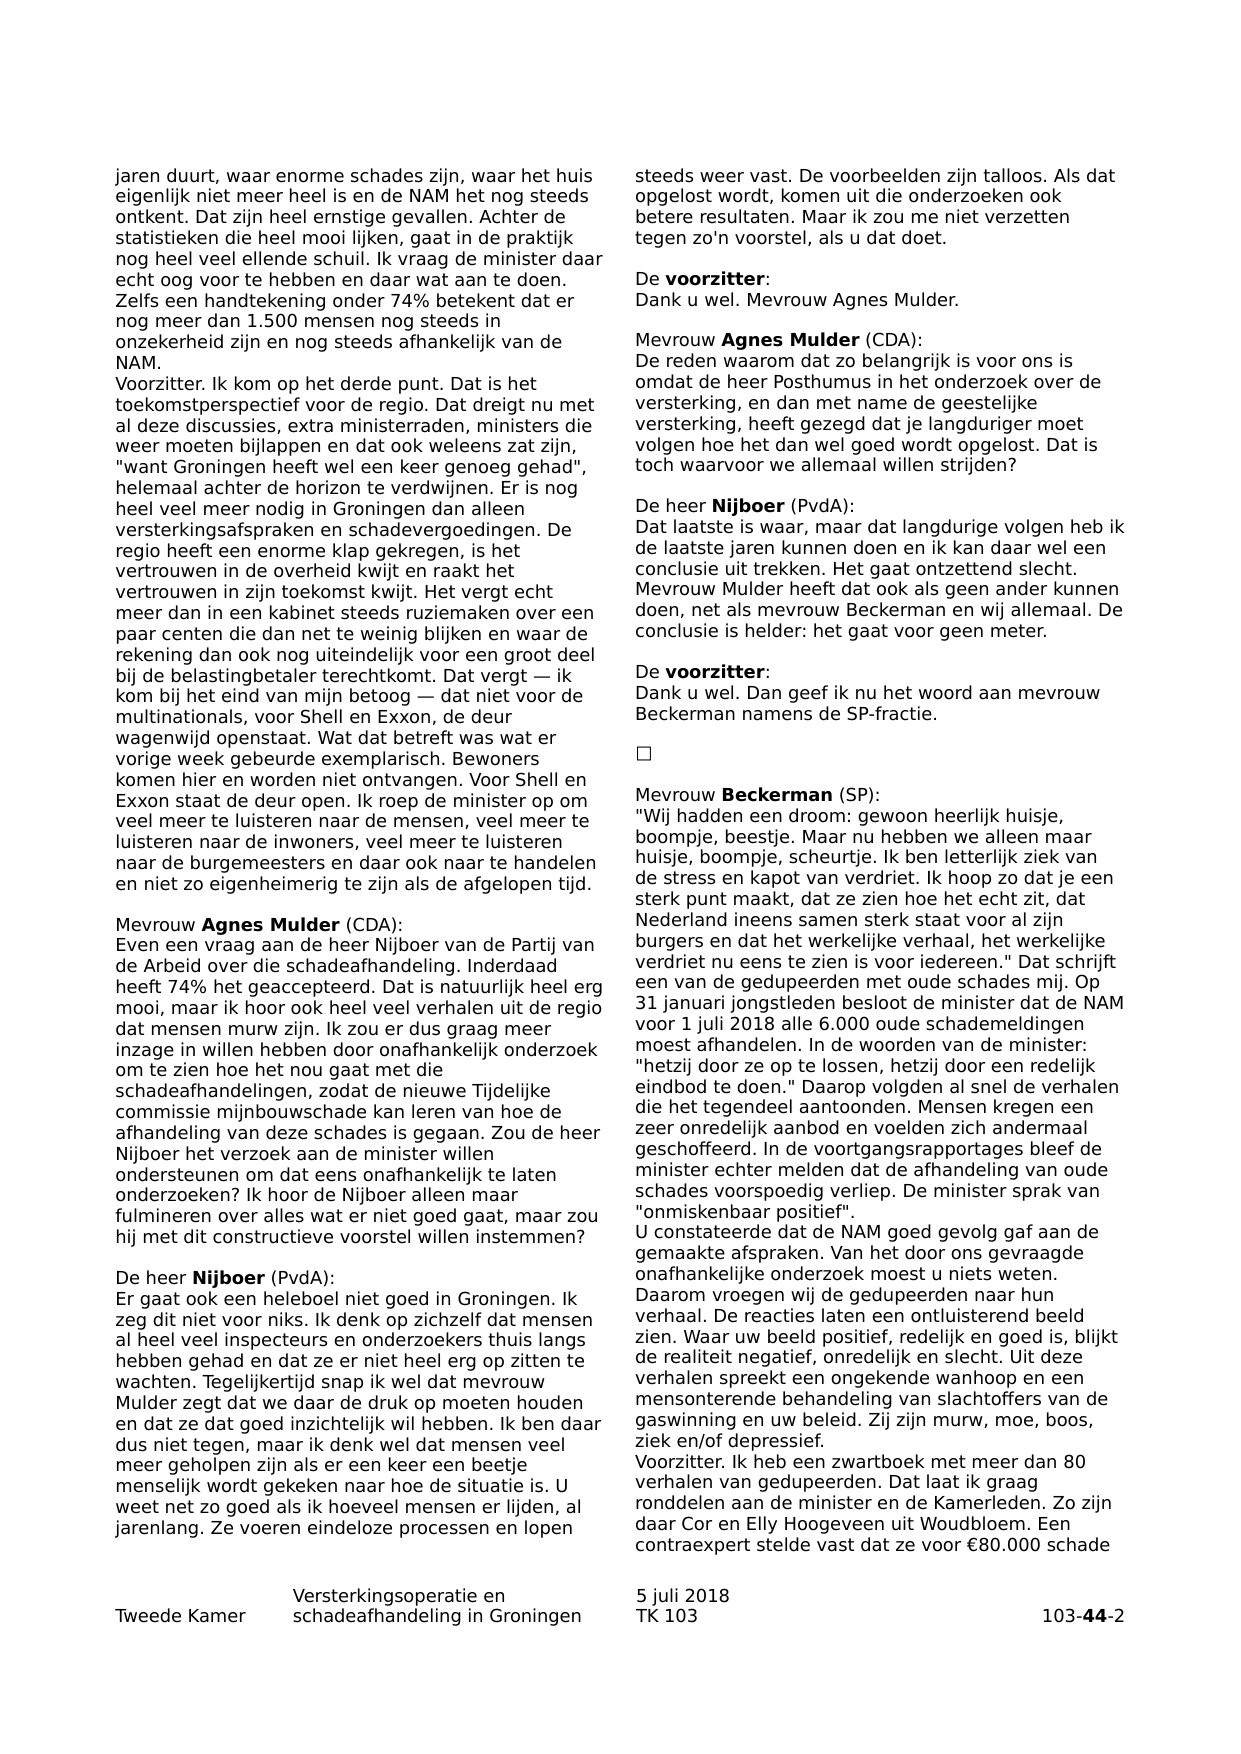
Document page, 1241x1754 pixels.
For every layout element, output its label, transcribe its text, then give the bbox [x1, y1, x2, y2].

text Mevrouw Agnes Mulder (CDA): [115, 914, 605, 935]
text De reden waarom dat zo belangrijk is voor ons is omdat de heer Posthumus in het onderzoek over de versterking, en dan met name de geestelijke versterking, heeft gezegd dat je langduriger moet volgen hoe het dan wel goed wordt opgelost. Dat is toch waarvoor we allemaal willen strijden? [635, 351, 1125, 476]
text Er gaat ook een heleboel niet goed in Groningen. Ik zeg dit niet voor niks. Ik denk op zichzelf dat mensen al heel veel inspecteurs en onderzoekers thuis langs hebben gehad en dat ze er niet heel erg op zitten te wachten. Tegelijkertijd snap ik wel dat mevrouw Mulder zegt dat we daar de druk op moeten houden en dat ze dat goed inzichtelijk wil hebben. Ik ben daar dus niet tegen, maar ik denk wel dat mensen veel meer geholpen zijn als er een keer een beetje menselijk wordt gekeken naar hoe de situatie is. U weet net zo goed als ik hoeveel mensen er lijden, al jarenlang. Ze voeren eindeloze processen en lopen [115, 1288, 605, 1538]
text Dank u wel. Dan geef ik nu het woord aan mevrouw Beckerman namens de SP-fractie. [635, 682, 1125, 724]
text "Wij hadden een droom: gewoon heerlijk huisje, boompje, beestje. Maar nu hebben we alleen maar huisje, boompje, scheurtje. Ik ben letterlijk ziek van de stress en kapot van verdriet. Ik hoop zo dat je een sterk punt maakt, dat ze zien hoe het echt zit, dat Nederland ineens samen sterk staat voor al zijn burgers en dat het werkelijke verhaal, het werkelijke verdriet nu eens te zien is voor iedereen." Dat schrijft een van de gedupeerden met oude schades mij. Op 31 januari jongstleden besloot de minister dat de NAM voor 1 juli 2018 alle 6.000 oude schademeldingen moest afhandelen. In de woorden van de minister: "hetzij door ze op te lossen, hetzij door een redelijk eindbod te doen." Daarop volgden al snel de verhalen die het tegendeel aantoonden. Mensen kregen een zeer onredelijk aanbod en voelden zich andermaal geschoffeerd. In de voortgangsrapportages bleef de minister echter melden dat de afhandeling van oude schades voorspoedig verliep. De minister sprak van "onmiskenbaar positief". [635, 806, 1125, 1222]
text Voorzitter. Ik kom op het derde punt. Dat is het toekomstperspectief voor de regio. Dat dreigt nu met al deze discussies, extra ministerraden, ministers die weer moeten bijlappen en dat ook weleens zat zijn, "want Groningen heeft wel een keer genoeg gehad", helemaal achter de horizon te verdwijnen. Er is nog heel veel meer nodig in Groningen dan alleen versterkingsafspraken en schadevergoedingen. De regio heeft een enorme klap gekregen, is het vertrouwen in de overheid kwijt en raakt het vertrouwen in zijn toekomst kwijt. Het vergt echt meer dan in een kabinet steeds ruziemaken over een paar centen die dan net te weinig blijken en waar de rekening dan ook nog uiteindelijk voor een groot deel bij de belastingbetaler terechtkomt. Dat vergt — ik kom bij het eind van mijn betoog — dat niet voor de multinationals, voor Shell en Exxon, de deur wagenwijd openstaat. Wat dat betreft was wat er vorige week gebeurde exemplarisch. Bewoners komen hier en worden niet ontvangen. Voor Shell en Exxon staat de deur open. Ik roep de minister op om veel meer te luisteren naar de mensen, veel meer te luisteren naar de inwoners, veel meer te luisteren naar de burgemeesters en daar ook naar te handelen en niet zo eigenheimerig te zijn als de afgelopen tijd. [115, 374, 605, 894]
text Even een vraag aan de heer Nijboer van de Partij van de Arbeid over die schadeafhandeling. Inderdaad heeft 74% het geaccepteerd. Dat is natuurlijk heel erg mooi, maar ik hoor ook heel veel verhalen uit de regio dat mensen murw zijn. Ik zou er dus graag meer inzage in willen hebben door onafhankelijk onderzoek om te zien hoe het nou gaat met die schadeafhandelingen, zodat de nieuwe Tijdelijke commissie mijnbouwschade kan leren van hoe de afhandeling van deze schades is gegaan. Zou de heer Nijboer het verzoek aan de minister willen ondersteunen om dat eens onafhankelijk te laten onderzoeken? Ik hoor de Nijboer alleen maar fulmineren over alles wat er niet goed gaat, maar zou hij met dit constructieve voorstel willen instemmen? [115, 935, 605, 1248]
text De voorzitter: [635, 662, 1125, 682]
text jaren duurt, waar enorme schades zijn, waar het huis eigenlijk niet meer heel is en de NAM het nog steeds ontkent. Dat zijn heel ernstige gevallen. Achter de statistieken die heel mooi lijken, gaat in de praktijk nog heel veel ellende schuil. Ik vraag de minister daar echt oog voor te hebben en daar wat aan te doen. Zelfs een handtekening onder 74% betekent dat er nog meer dan 1.500 mensen nog steeds in onzekerheid zijn en nog steeds afhankelijk van de NAM. [115, 165, 605, 374]
text Mevrouw Beckerman (SP): [635, 785, 1125, 806]
text De voorzitter: [635, 269, 1125, 289]
text De heer Nijboer (PvdA): [115, 1268, 605, 1288]
text Dat laatste is waar, maar dat langdurige volgen heb ik de laatste jaren kunnen doen en ik kan daar wel een conclusie uit trekken. Het gaat ontzettend slecht. Mevrouw Mulder heeft dat ook als geen ander kunnen doen, net als mevrouw Beckerman en wij allemaal. De conclusie is helder: het gaat voor geen meter. [635, 517, 1125, 642]
text De heer Nijboer (PvdA): [635, 496, 1125, 517]
text steeds weer vast. De voorbeelden zijn talloos. Als dat opgelost wordt, komen uit die onderzoeken ook betere resultaten. Maar ik zou me niet verzetten tegen zo'n voorstel, als u dat doet. [635, 165, 1125, 249]
text Mevrouw Agnes Mulder (CDA): [635, 330, 1125, 351]
text U constateerde dat de NAM goed gevolg gaf aan de gemaakte afspraken. Van het door ons gevraagde onafhankelijke onderzoek moest u niets weten. Daarom vroegen wij de gedupeerden naar hun verhaal. De reacties laten een ontluisterend beeld zien. Waar uw beeld positief, redelijk en goed is, blijkt de realiteit negatief, onredelijk en slecht. Uit deze verhalen spreekt een ongekende wanhoop en een mensonterende behandeling van slachtoffers van de gaswinning en uw beleid. Zij zijn murw, moe, boos, ziek en/of depressief. [635, 1222, 1125, 1451]
text ⬜ [635, 744, 1125, 765]
text Voorzitter. Ik heb een zwartboek met meer dan 80 verhalen van gedupeerden. Dat laat ik graag ronddelen aan de minister en de Kamerleden. Zo zijn daar Cor en Elly Hoogeveen uit Woudbloem. Een contraexpert stelde vast dat ze voor €80.000 schade [635, 1451, 1125, 1556]
text Dank u wel. Mevrouw Agnes Mulder. [635, 289, 1125, 310]
